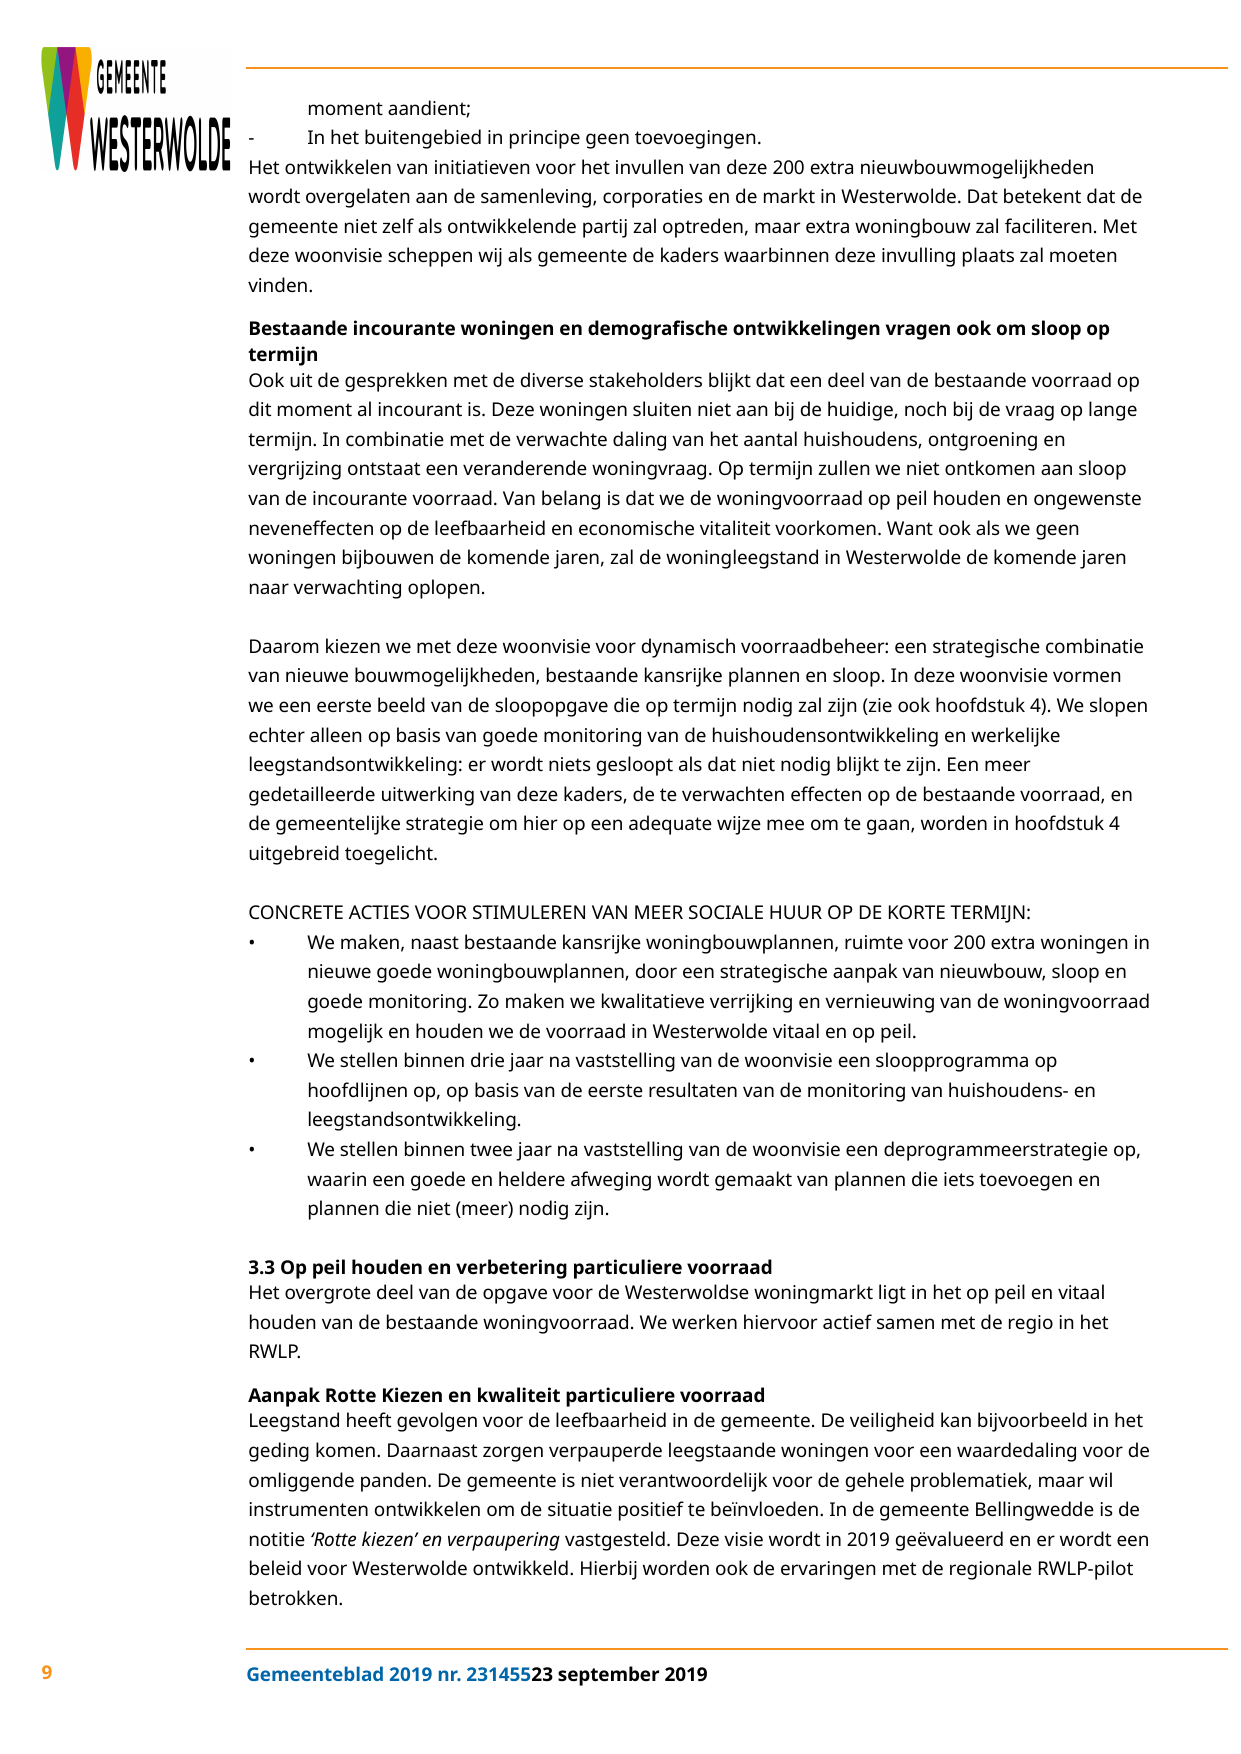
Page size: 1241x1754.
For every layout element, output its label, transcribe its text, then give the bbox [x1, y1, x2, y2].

list moment aandient; [248, 95, 1152, 121]
list In het buitengebied in principe geen toevoegingen. [248, 124, 1152, 150]
text Het ontwikkelen van initiatieven voor het invullen van deze 200 extra nieuwbouwmogelijkheden wordt overgelaten aan de samenleving, corporaties en de markt in Westerwolde. Dat betekent dat de gemeente niet zelf als ontwikkelende partij zal optreden, maar extra woningbouw zal faciliteren. Met deze woonvisie scheppen wij als gemeente de kaders waarbinnen deze invulling plaats zal moeten vinden. [248, 154, 1152, 298]
text Daarom kiezen we met deze woonvisie voor dynamisch voorraadbeheer: een strategische combinatie van nieuwe bouwmogelijkheden, bestaande kansrijke plannen en sloop. In deze woonvisie vormen we een eerste beeld van de sloopopgave die op termijn nodig zal zijn (zie ook hoofdstuk 4). We slopen echter alleen op basis van goede monitoring van de huishoudensontwikkeling en werkelijke leegstandsontwikkeling: er wordt niets gesloopt als dat niet nodig blijkt te zijn. Een meer gedetailleerde uitwerking van deze kaders, de te verwachten effecten op de bestaande voorraad, en de gemeentelijke strategie om hier op een adequate wijze mee om te gaan, worden in hoofdstuk 4 uitgebreid toegelicht. [248, 633, 1152, 866]
text Aanpak Rotte Kiezen en kwaliteit particuliere voorraad [248, 1382, 1152, 1408]
text 3.3 Op peil houden en verbetering particuliere voorraad [248, 1254, 1152, 1279]
text Leegstand heeft gevolgen voor de leefbaarheid in de gemeente. De veiligheid kan bijvoorbeeld in het geding komen. Daarnaast zorgen verpauperde leegstaande woningen voor een waardedaling voor de omliggende panden. De gemeente is niet verantwoordelijk voor de gehele problematiek, maar wil instrumenten ontwikkelen om de situatie positief te beïnvloeden. In de gemeente Bellingwedde is de notitie ‘Rotte kiezen’ en verpaupering vastgesteld. Deze visie wordt in 2019 geëvalueerd en er wordt een beleid voor Westerwolde ontwikkeld. Hierbij worden ook de ervaringen met de regionale RWLP-pilot betrokken. [248, 1408, 1152, 1611]
picture [41, 47, 231, 172]
text Ook uit de gesprekken met de diverse stakeholders blijkt dat een deel van de bestaande voorraad op dit moment al incourant is. Deze woningen sluiten niet aan bij de huidige, noch bij de vraag op lange termijn. In combinatie met de verwachte daling van het aantal huishoudens, ontgroening en vergrijzing ontstaat een veranderende woningvraag. Op termijn zullen we niet ontkomen aan sloop van de incourante voorraad. Van belang is dat we de woningvoorraad op peil houden en ongewenste neveneffecten op de leefbaarheid en economische vitaliteit voorkomen. Want ook als we geen woningen bijbouwen de komende jaren, zal de woningleegstand in Westerwolde de komende jaren naar verwachting oplopen. [248, 367, 1152, 600]
text Het overgrote deel van de opgave voor de Westerwoldse woningmarkt ligt in het op peil en vitaal houden van de bestaande woningvoorraad. We werken hiervoor actief samen met de regio in het RWLP. [248, 1279, 1152, 1364]
text Bestaande incourante woningen en demografische ontwikkelingen vragen ook om sloop op termijn [248, 315, 1152, 367]
table_header CONCRETE ACTIES VOOR STIMULEREN VAN MEER SOCIALE HUUR OP DE KORTE TERMIJN: We maken, naast bestaande kansrijke woningbouwplannen, ruimte voor 200 extra woningen in nieuwe goede woningbouwplannen, door een strategische aanpak van nieuwbouw, sloop en goede monitoring. Zo maken we kwalitatieve verrijking en vernieuwing van de woningvoorraad mogelijk en houden we de voorraad in Westerwolde vitaal en op peil. We stellen binnen drie jaar na vaststelling van de woonvisie een sloopprogramma op hoofdlijnen op, op basis van de eerste resultaten van de monitoring van huishoudens- en leegstandsontwikkeling. We stellen binnen twee jaar na vaststelling van de woonvisie een deprogrammeerstrategie op, waarin een goede en heldere afweging wordt gemaakt van plannen die iets toevoegen en plannen die niet (meer) nodig zijn. [248, 900, 1152, 1221]
